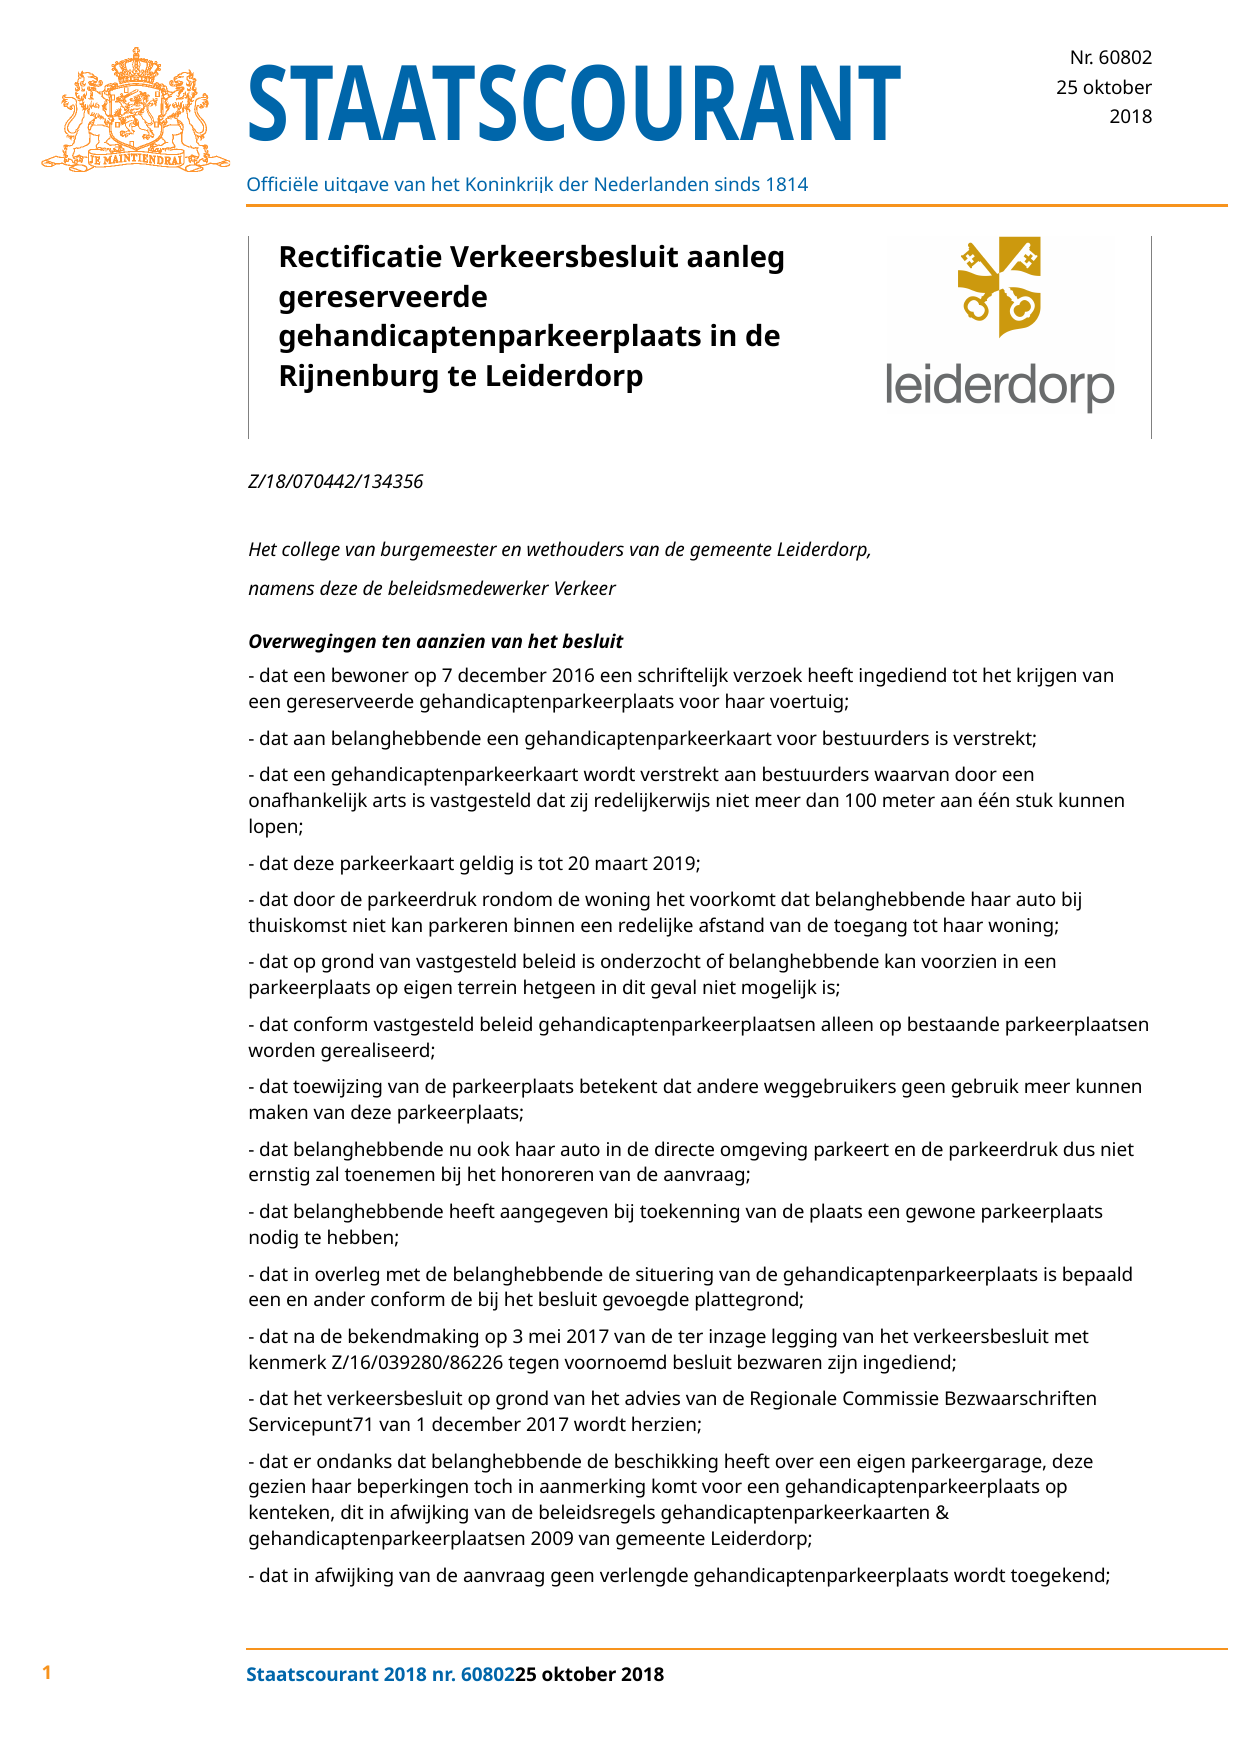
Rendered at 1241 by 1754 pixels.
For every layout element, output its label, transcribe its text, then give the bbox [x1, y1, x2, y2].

text - dat op grond van vastgesteld beleid is onderzocht of belanghebbende kan voorzien in een parkeerplaats op eigen terrein hetgeen in dit geval niet mogelijk is; [248, 949, 1152, 1000]
text - dat in afwijking van de aanvraag geen verlengde gehandicaptenparkeerplaats wordt toegekend; [248, 1562, 1152, 1587]
text Het college van burgemeester en wethouders van de gemeente Leiderdorp, [248, 536, 1152, 562]
text - dat aan belanghebbende een gehandicaptenparkeerkaart voor bestuurders is verstrekt; [248, 725, 1152, 751]
picture [41, 47, 231, 172]
table_header [850, 236, 886, 413]
text - dat het verkeersbesluit op grond van het advies van de Regionale Commissie Bezwaarschriften Servicepunt71 van 1 december 2017 wordt herzien; [248, 1386, 1152, 1437]
text - dat een bewoner op 7 december 2016 een schriftelijk verzoek heeft ingediend tot het krijgen van een gereserveerde gehandicaptenparkeerplaats voor haar voertuig; [248, 662, 1152, 714]
table_header [1115, 236, 1151, 413]
text - dat een gehandicaptenparkeerkaart wordt verstrekt aan bestuurders waarvan door een onafhankelijk arts is vastgesteld dat zij redelijkerwijs niet meer dan 100 meter aan één stuk kunnen lopen; [248, 762, 1152, 839]
text Z/18/070442/134356 [248, 469, 1152, 494]
text - dat er ondanks dat belanghebbende de beschikking heeft over een eigen parkeergarage, deze gezien haar beperkingen toch in aanmerking komt voor een gehandicaptenparkeerplaats op kenteken, dit in afwijking van de beleidsregels gehandicaptenparkeerkaarten & gehandicaptenparkeerplaatsen 2009 van gemeente Leiderdorp; [248, 1448, 1152, 1551]
text Overwegingen ten aanzien van het besluit [248, 628, 1152, 654]
text - dat belanghebbende nu ook haar auto in de directe omgeving parkeert en de parkeerdruk dus niet ernstig zal toenemen bij het honoreren van de aanvraag; [248, 1136, 1152, 1187]
table_header [850, 414, 1151, 439]
text - dat belanghebbende heeft aangegeven bij toekenning van de plaats een gewone parkeerplaats nodig te hebben; [248, 1198, 1152, 1250]
text namens deze de beleidsmedewerker Verkeer [248, 576, 1152, 601]
text - dat na de bekendmaking op 3 mei 2017 van de ter inzage legging van het verkeersbesluit met kenmerk Z/16/039280/86226 tegen voornoemd besluit bezwaren zijn ingediend; [248, 1323, 1152, 1374]
text - dat deze parkeerkaart geldig is tot 20 maart 2019; [248, 850, 1152, 875]
text - dat conform vastgesteld beleid gehandicaptenparkeerplaatsen alleen op bestaande parkeerplaatsen worden gerealiseerd; [248, 1011, 1152, 1063]
text - dat door de parkeerdruk rondom de woning het voorkomt dat belanghebbende haar auto bij thuiskomst niet kan parkeren binnen een redelijke afstand van de toegang tot haar woning; [248, 886, 1152, 938]
picture [886, 236, 1115, 414]
table_header Rectificatie Verkeersbesluit aanleg gereserveerde gehandicaptenparkeerplaats in de Rijnenburg te Leiderdorp [249, 236, 850, 439]
text - dat toewijzing van de parkeerplaats betekent dat andere weggebruikers geen gebruik meer kunnen maken van deze parkeerplaats; [248, 1073, 1152, 1125]
text - dat in overleg met de belanghebbende de situering van de gehandicaptenparkeerplaats is bepaald een en ander conform de bij het besluit gevoegde plattegrond; [248, 1261, 1152, 1312]
